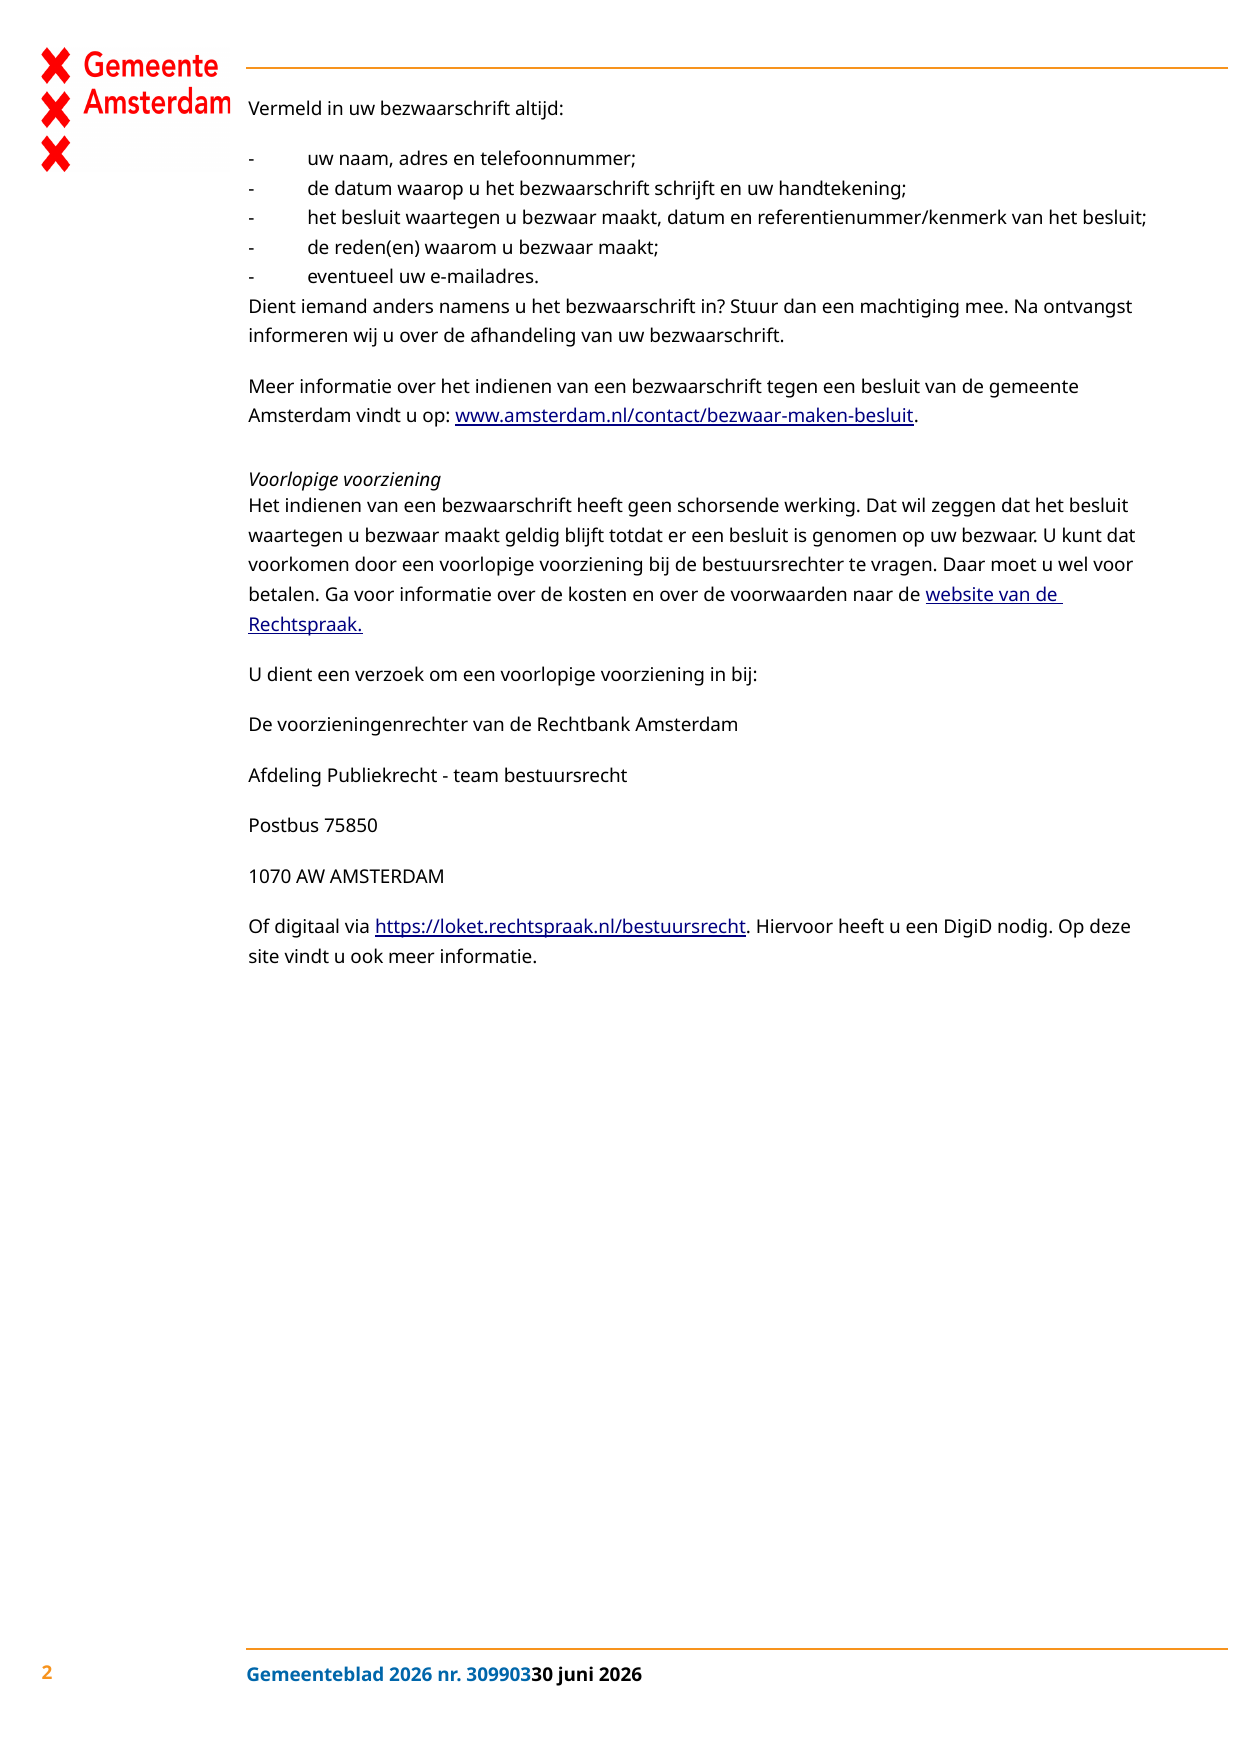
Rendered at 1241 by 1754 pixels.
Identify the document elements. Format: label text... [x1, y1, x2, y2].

list de datum waarop u het bezwaarschrift schrijft en uw handtekening; [248, 175, 1152, 201]
text Postbus 75850 [248, 812, 1152, 838]
text Dient iemand anders namens u het bezwaarschrift in? Stuur dan een machtiging mee. Na ontvangst informeren wij u over de afhandeling van uw bezwaarschrift. [248, 293, 1152, 348]
text Voorlopige voorziening [248, 467, 1152, 492]
picture [41, 47, 231, 172]
text Het indienen van een bezwaarschrift heeft geen schorsende werking. Dat wil zeggen dat het besluit waartegen u bezwaar maakt geldig blijft totdat er een besluit is genomen op uw bezwaar. U kunt dat voorkomen door een voorlopige voorziening bij de bestuursrechter te vragen. Daar moet u wel voor betalen. Ga voor informatie over de kosten en over de voorwaarden naar de website van de Rechtspraak. [248, 492, 1152, 636]
text Afdeling Publiekrecht - team bestuursrecht [248, 762, 1152, 788]
list uw naam, adres en telefoonnummer; [248, 145, 1152, 171]
text Vermeld in uw bezwaarschrift altijd: [248, 95, 1152, 121]
text Of digitaal via https://loket.rechtspraak.nl/bestuursrecht. Hiervoor heeft u een DigiD nodig. Op deze site vindt u ook meer informatie. [248, 913, 1152, 968]
text Meer informatie over het indienen van een bezwaarschrift tegen een besluit van de gemeente Amsterdam vindt u op: www.amsterdam.nl/contact/bezwaar-maken-besluit. [248, 373, 1152, 428]
list eventueel uw e-mailadres. [248, 263, 1152, 289]
text De voorzieningenrechter van de Rechtbank Amsterdam [248, 712, 1152, 737]
list de reden(en) waarom u bezwaar maakt; [248, 234, 1152, 260]
text U dient een verzoek om een voorlopige voorziening in bij: [248, 661, 1152, 687]
text 1070 AW AMSTERDAM [248, 863, 1152, 888]
list het besluit waartegen u bezwaar maakt, datum en referentienummer/kenmerk van het besluit; [248, 204, 1152, 230]
